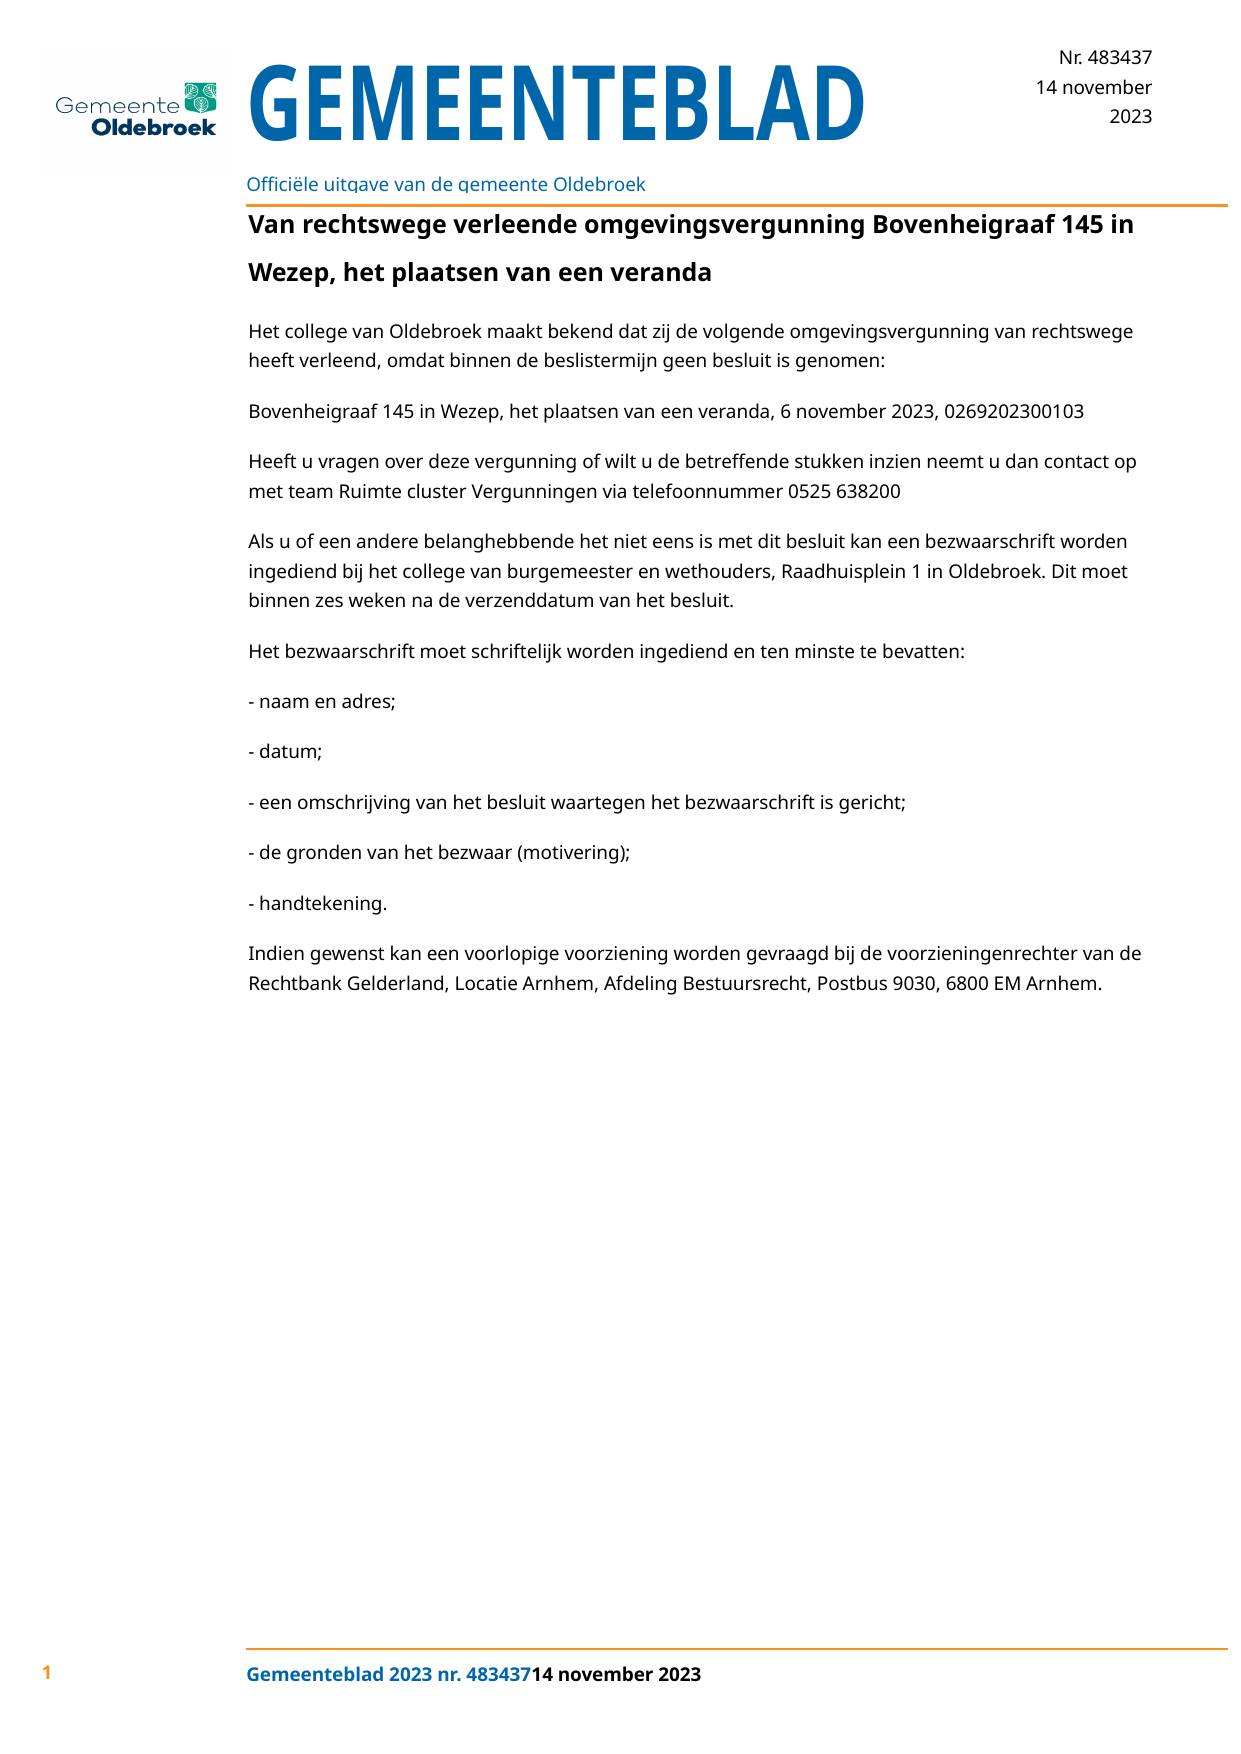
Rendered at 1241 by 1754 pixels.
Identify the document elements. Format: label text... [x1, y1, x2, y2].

picture [41, 47, 231, 172]
text - naam en adres; [248, 688, 1152, 714]
text Het bezwaarschrift moet schriftelijk worden ingediend en ten minste te bevatten: [248, 638, 1152, 664]
text - handtekening. [248, 890, 1152, 916]
text Heeft u vragen over deze vergunning of wilt u de betreffende stukken inzien neemt u dan contact op met team Ruimte cluster Vergunningen via telefoonnummer 0525 638200 [248, 448, 1152, 504]
text Als u of een andere belanghebbende het niet eens is met dit besluit kan een bezwaarschrift worden ingediend bij het college van burgemeester en wethouders, Raadhuisplein 1 in Oldebroek. Dit moet binnen zes weken na de verzenddatum van het besluit. [248, 528, 1152, 613]
text - datum; [248, 739, 1152, 764]
text Het college van Oldebroek maakt bekend dat zij de volgende omgevingsvergunning van rechtswege heeft verleend, omdat binnen de beslistermijn geen besluit is genomen: [248, 318, 1152, 373]
text Bovenheigraaf 145 in Wezep, het plaatsen van een veranda, 6 november 2023, 0269202300103 [248, 398, 1152, 424]
text Indien gewenst kan een voorlopige voorziening worden gevraagd bij de voorzieningenrechter van de Rechtbank Gelderland, Locatie Arnhem, Afdeling Bestuursrecht, Postbus 9030, 6800 EM Arnhem. [248, 940, 1152, 996]
text Van rechtswege verleende omgevingsvergunning Bovenheigraaf 145 in Wezep, het plaatsen van een veranda [248, 207, 1152, 288]
text - de gronden van het bezwaar (motivering); [248, 839, 1152, 865]
text - een omschrijving van het besluit waartegen het bezwaarschrift is gericht; [248, 789, 1152, 815]
